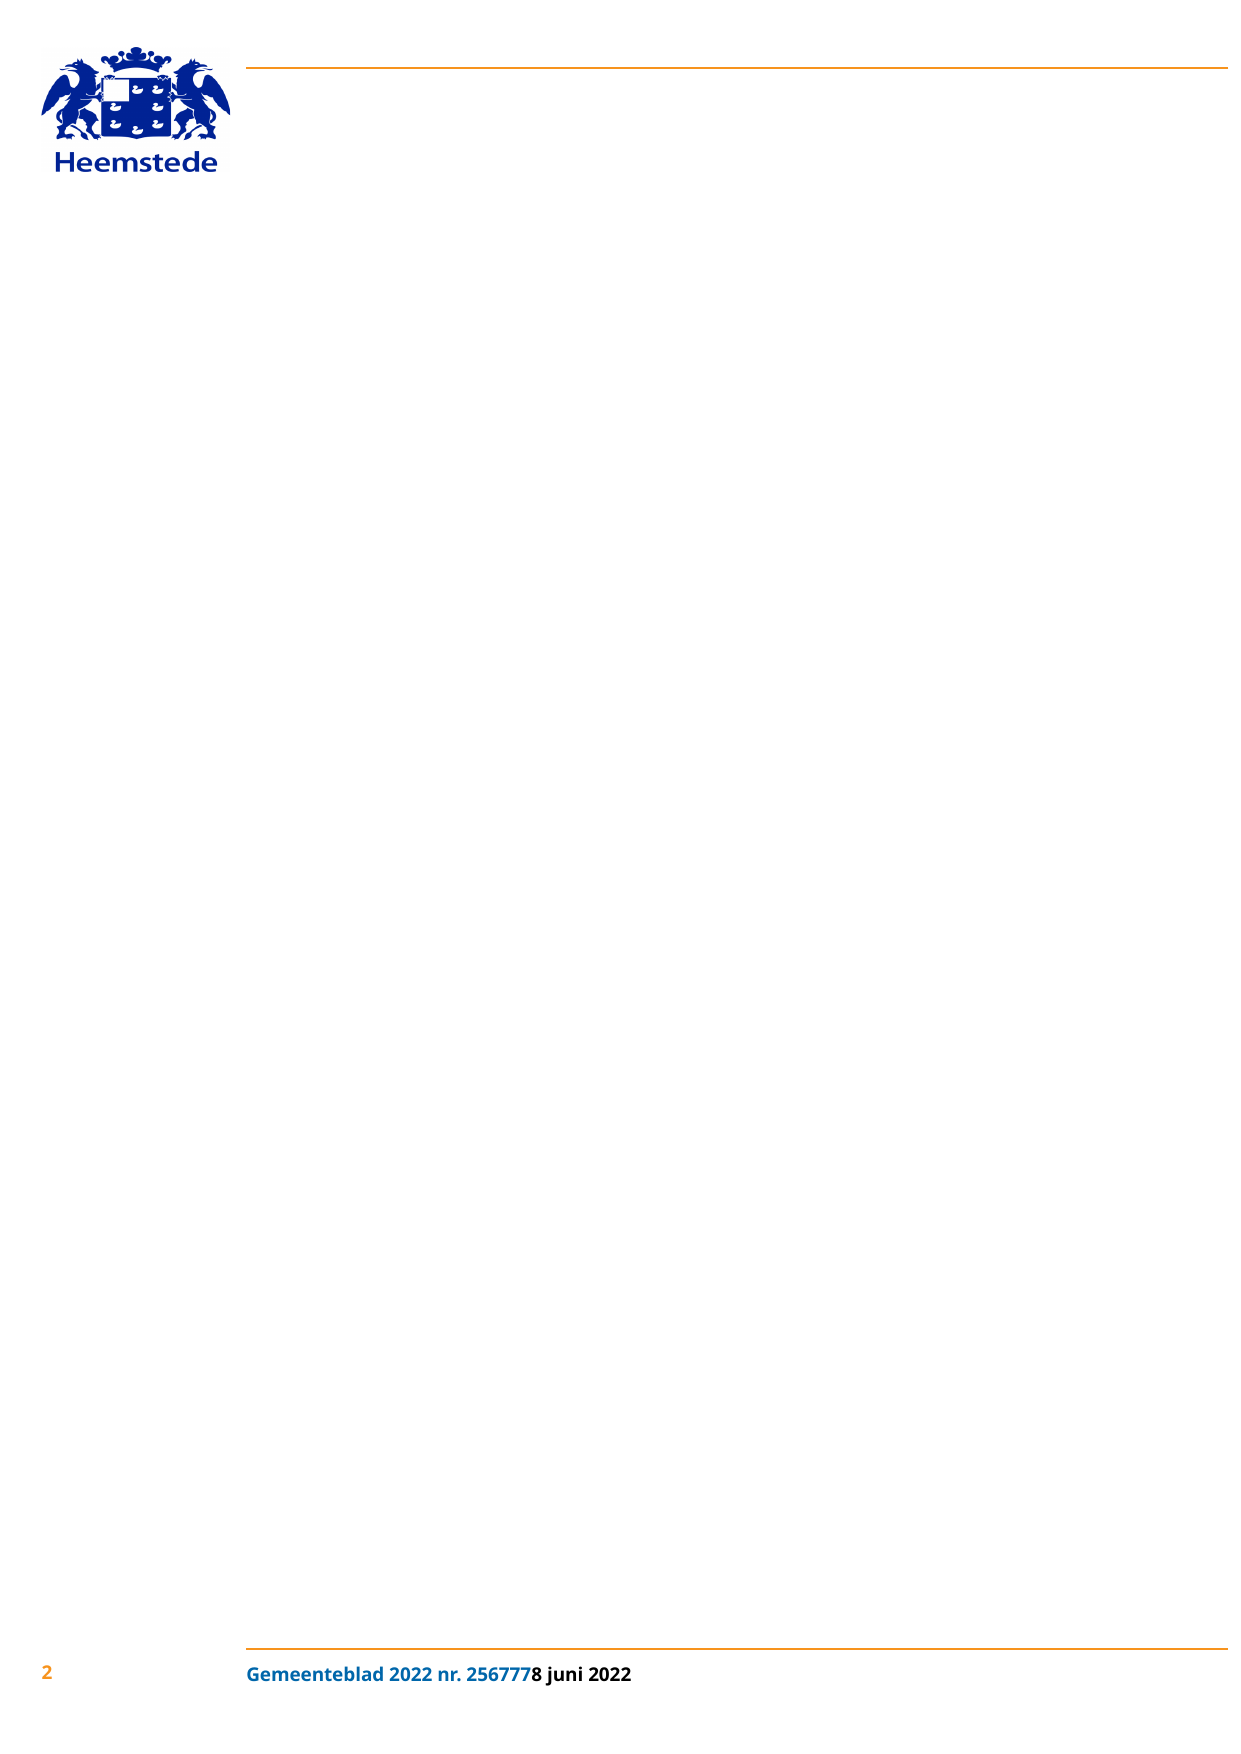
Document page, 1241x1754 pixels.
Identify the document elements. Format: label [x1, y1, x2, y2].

picture [41, 47, 231, 172]
